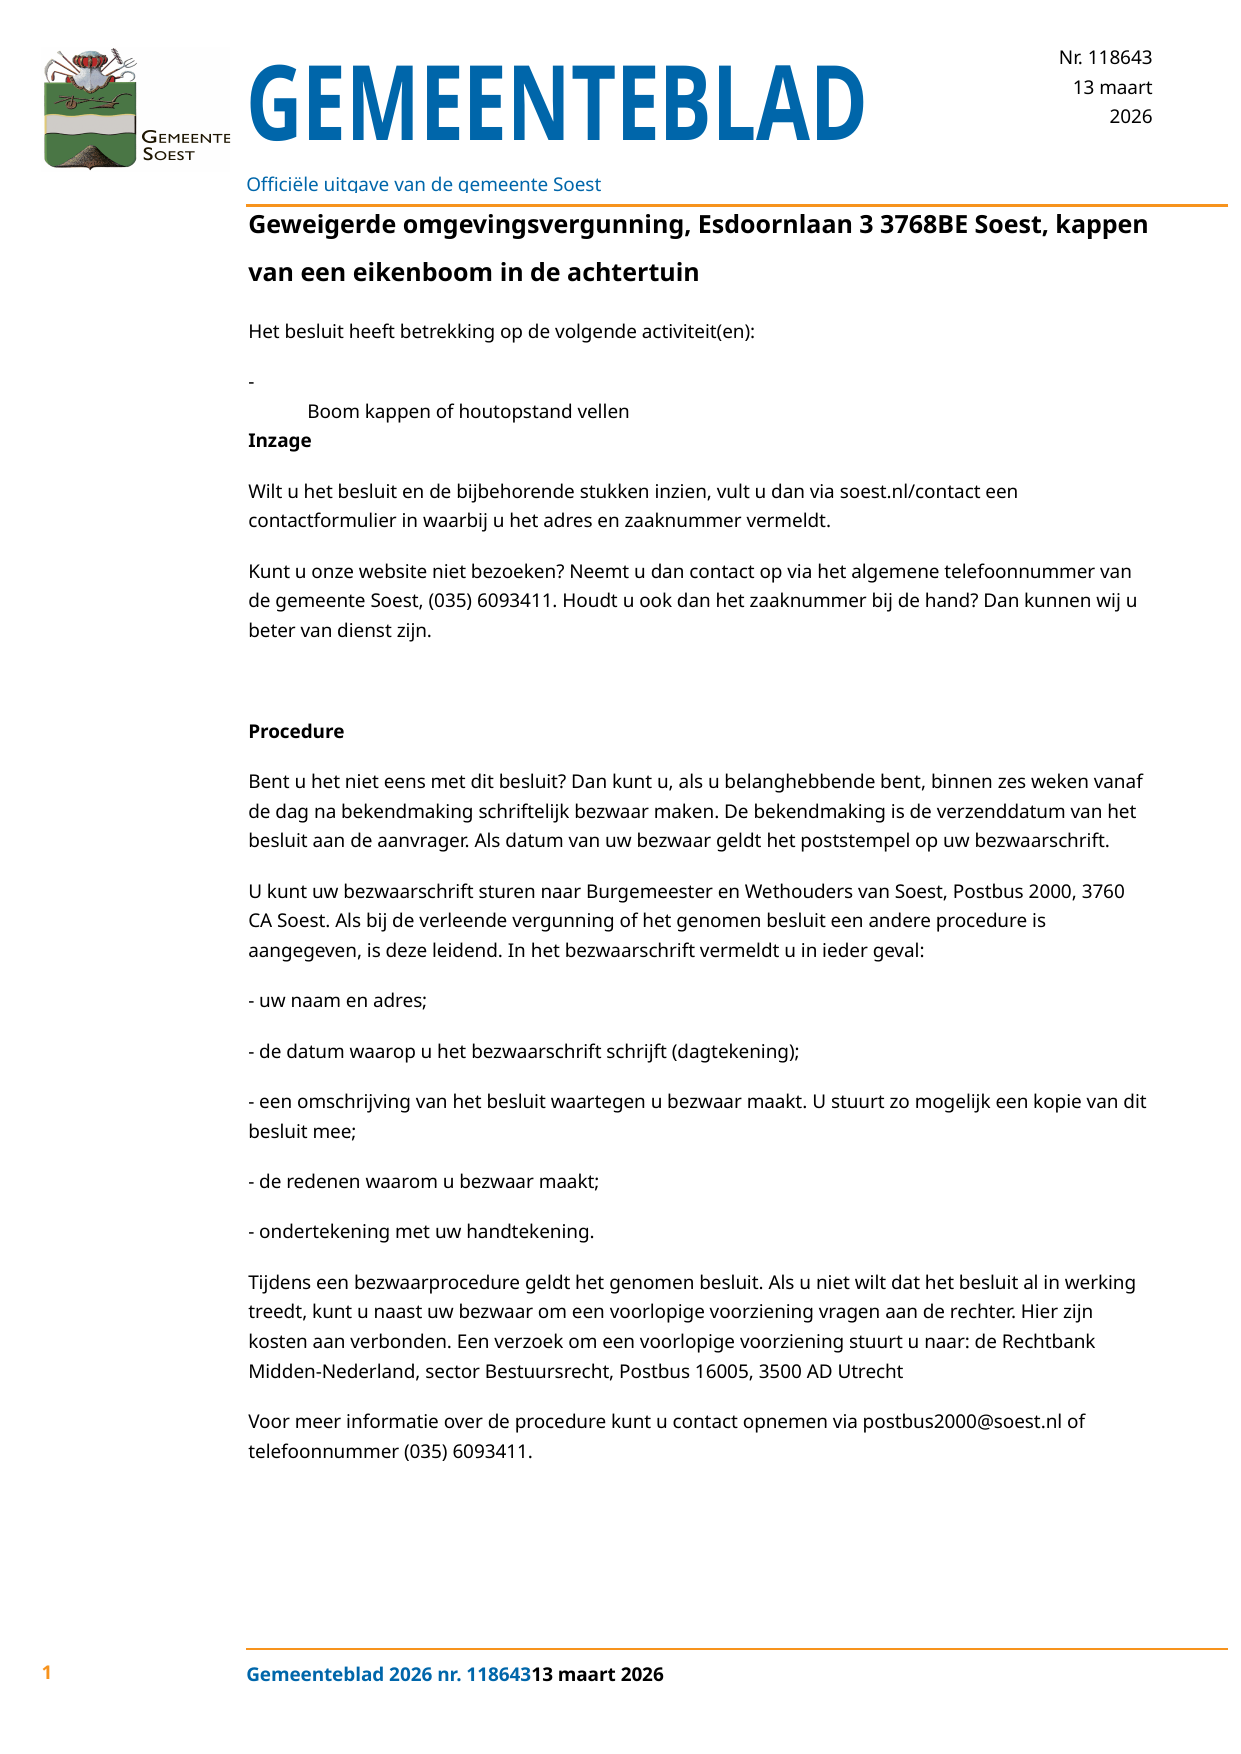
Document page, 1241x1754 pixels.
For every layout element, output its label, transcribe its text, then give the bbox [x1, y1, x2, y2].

text U kunt uw bezwaarschrift sturen naar Burgemeester en Wethouders van Soest, Postbus 2000, 3760 CA Soest. Als bij de verleende vergunning of het genomen besluit een andere procedure is aangegeven, is deze leidend. In het bezwaarschrift vermeldt u in ieder geval: [248, 878, 1152, 963]
text Tijdens een bezwaarprocedure geldt het genomen besluit. Als u niet wilt dat het besluit al in werking treedt, kunt u naast uw bezwaar om een voorlopige voorziening vragen aan de rechter. Hier zijn kosten aan verbonden. Een verzoek om een voorlopige voorziening stuurt u naar: de Rechtbank Midden-Nederland, sector Bestuursrecht, Postbus 16005, 3500 AD Utrecht [248, 1269, 1152, 1384]
text Procedure [248, 718, 1152, 744]
text - de redenen waarom u bezwaar maakt; [248, 1168, 1152, 1194]
text Wilt u het besluit en de bijbehorende stukken inzien, vult u dan via soest.nl/contact een contactformulier in waarbij u het adres en zaaknummer vermeldt. [248, 478, 1152, 533]
text Inzage [248, 427, 1152, 453]
text - de datum waarop u het bezwaarschrift schrijft (dagtekening); [248, 1038, 1152, 1064]
text Voor meer informatie over de procedure kunt u contact opnemen via postbus2000@soest.nl of telefoonnummer (035) 6093411. [248, 1408, 1152, 1464]
text - uw naam en adres; [248, 987, 1152, 1013]
text Geweigerde omgevingsvergunning, Esdoornlaan 3 3768BE Soest, kappen van een eikenboom in de achtertuin [248, 207, 1152, 288]
text - ondertekening met uw handtekening. [248, 1219, 1152, 1244]
text Het besluit heeft betrekking op de volgende activiteit(en): [248, 318, 1152, 344]
text Bent u het niet eens met dit besluit? Dan kunt u, als u belanghebbende bent, binnen zes weken vanaf de dag na bekendmaking schriftelijk bezwaar maken. De bekendmaking is de verzenddatum van het besluit aan de aanvrager. Als datum van uw bezwaar geldt het poststempel op uw bezwaarschrift. [248, 768, 1152, 853]
text Kunt u onze website niet bezoeken? Neemt u dan contact op via het algemene telefoonnummer van de gemeente Soest, (035) 6093411. Houdt u ook dan het zaaknummer bij de hand? Dan kunnen wij u beter van dienst zijn. [248, 558, 1152, 643]
picture [41, 47, 231, 172]
text - een omschrijving van het besluit waartegen u bezwaar maakt. U stuurt zo mogelijk een kopie van dit besluit mee; [248, 1088, 1152, 1144]
list Boom kappen of houtopstand vellen [248, 398, 1152, 424]
